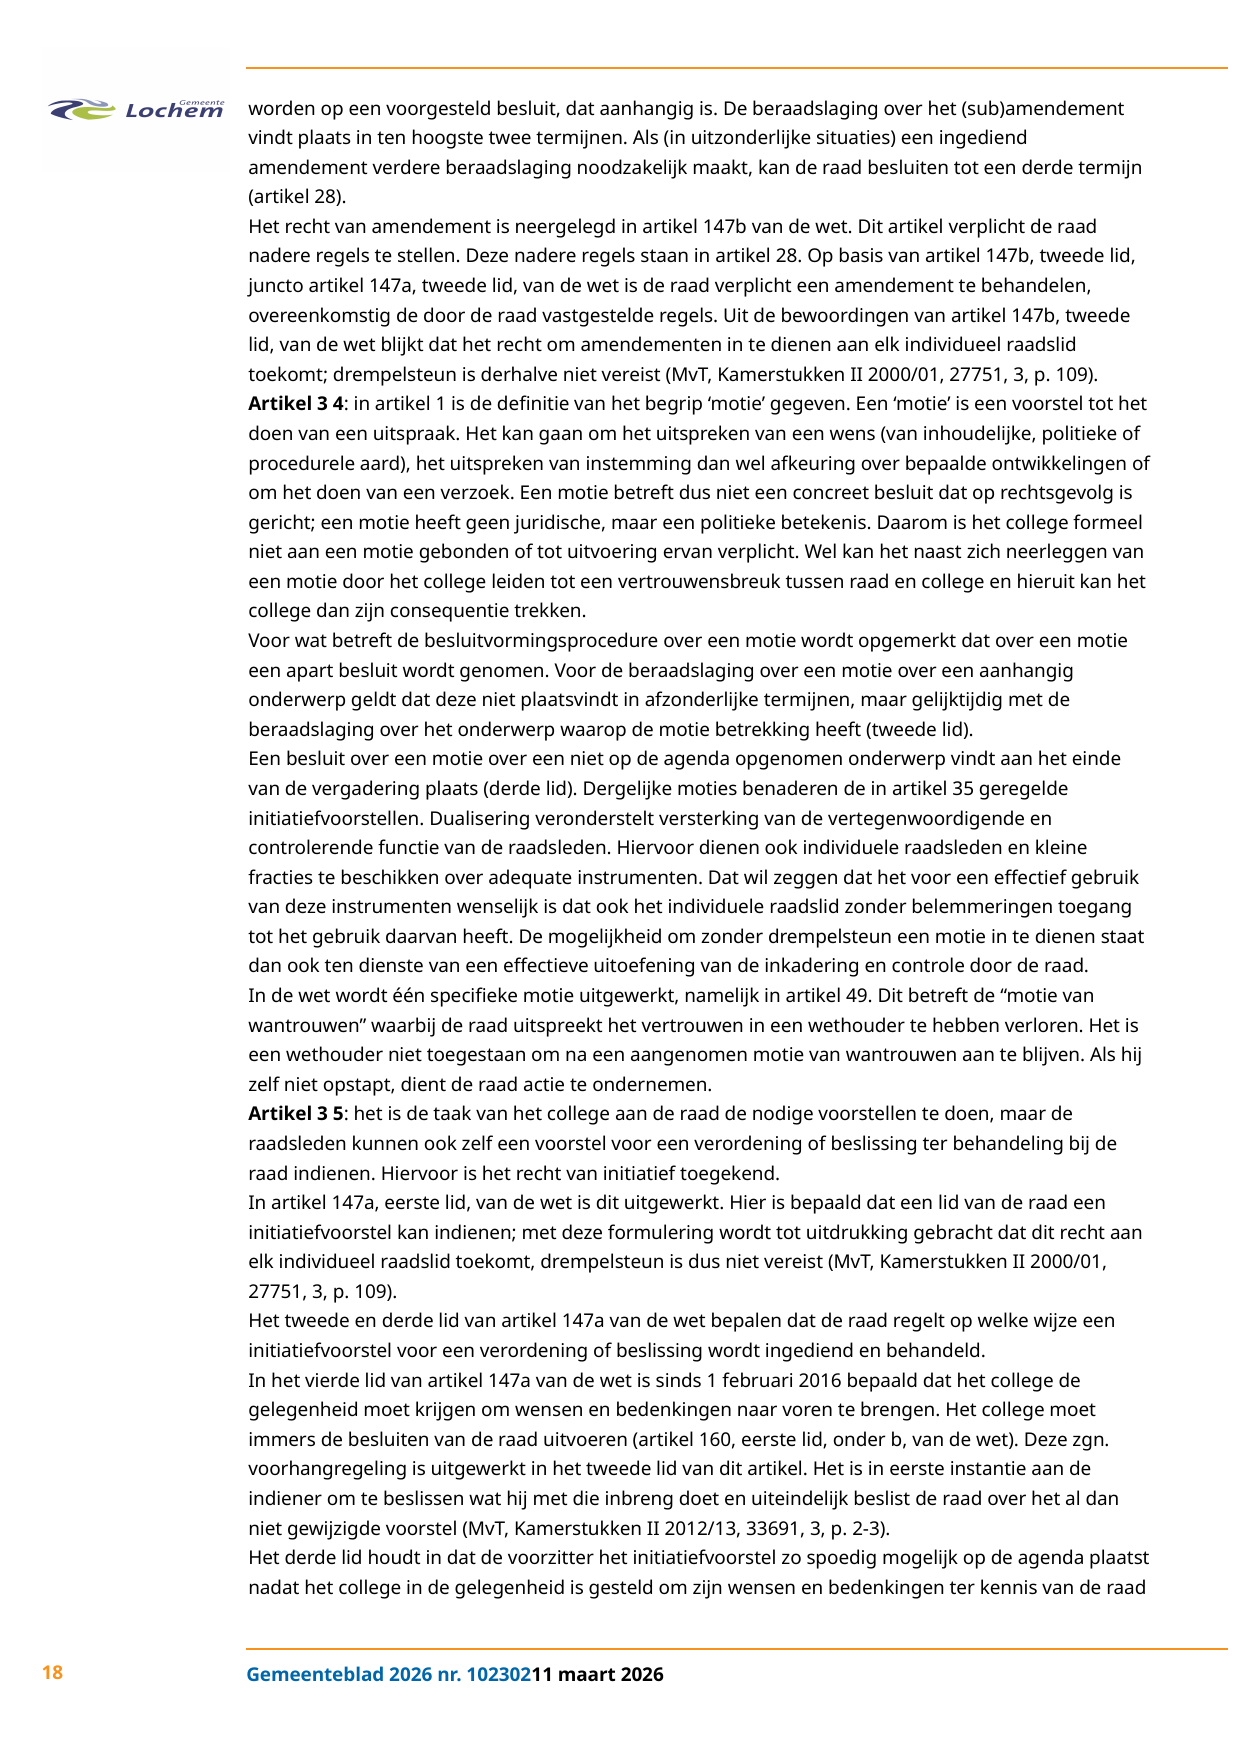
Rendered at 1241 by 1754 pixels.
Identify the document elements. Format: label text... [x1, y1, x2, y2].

text Het recht van amendement is neergelegd in artikel 147b van de wet. Dit artikel verplicht de raad nadere regels te stellen. Deze nadere regels staan in artikel 28. Op basis van artikel 147b, tweede lid, juncto artikel 147a, tweede lid, van de wet is de raad verplicht een amendement te behandelen, overeenkomstig de door de raad vastgestelde regels. Uit de bewoordingen van artikel 147b, tweede lid, van de wet blijkt dat het recht om amendementen in te dienen aan elk individueel raadslid toekomt; drempelsteun is derhalve niet vereist (MvT, Kamerstukken II 2000/01, 27751, 3, p. 109). [248, 213, 1152, 387]
text In artikel 147a, eerste lid, van de wet is dit uitgewerkt. Hier is bepaald dat een lid van de raad een initiatiefvoorstel kan indienen; met deze formulering wordt tot uitdrukking gebracht dat dit recht aan elk individueel raadslid toekomt, drempelsteun is dus niet vereist (MvT, Kamerstukken II 2000/01, 27751, 3, p. 109). [248, 1189, 1152, 1304]
text Het derde lid houdt in dat de voorzitter het initiatiefvoorstel zo spoedig mogelijk op de agenda plaatst nadat het college in de gelegenheid is gesteld om zijn wensen en bedenkingen ter kennis van de raad [248, 1544, 1152, 1600]
text In het vierde lid van artikel 147a van de wet is sinds 1 februari 2016 bepaald dat het college de gelegenheid moet krijgen om wensen en bedenkingen naar voren te brengen. Het college moet immers de besluiten van de raad uitvoeren (artikel 160, eerste lid, onder b, van de wet). Deze zgn. voorhangregeling is uitgewerkt in het tweede lid van dit artikel. Het is in eerste instantie aan de indiener om te beslissen wat hij met die inbreng doet en uiteindelijk beslist de raad over het al dan niet gewijzigde voorstel (MvT, Kamerstukken II 2012/13, 33691, 3, p. 2-3). [248, 1367, 1152, 1541]
text Artikel 3 4: in artikel 1 is de definitie van het begrip ‘motie’ gegeven. Een ‘motie’ is een voorstel tot het doen van een uitspraak. Het kan gaan om het uitspreken van een wens (van inhoudelijke, politieke of procedurele aard), het uitspreken van instemming dan wel afkeuring over bepaalde ontwikkelingen of om het doen van een verzoek. Een motie betreft dus niet een concreet besluit dat op rechtsgevolg is gericht; een motie heeft geen juridische, maar een politieke betekenis. Daarom is het college formeel niet aan een motie gebonden of tot uitvoering ervan verplicht. Wel kan het naast zich neerleggen van een motie door het college leiden tot een vertrouwensbreuk tussen raad en college en hieruit kan het college dan zijn consequentie trekken. [248, 391, 1152, 623]
text Artikel 3 5: het is de taak van het college aan de raad de nodige voorstellen te doen, maar de raadsleden kunnen ook zelf een voorstel voor een verordening of beslissing ter behandeling bij de raad indienen. Hiervoor is het recht van initiatief toegekend. [248, 1101, 1152, 1186]
text Voor wat betreft de besluitvormingsprocedure over een motie wordt opgemerkt dat over een motie een apart besluit wordt genomen. Voor de beraadslaging over een motie over een aanhangig onderwerp geldt dat deze niet plaatsvindt in afzonderlijke termijnen, maar gelijktijdig met de beraadslaging over het onderwerp waarop de motie betrekking heeft (tweede lid). [248, 627, 1152, 742]
text worden op een voorgesteld besluit, dat aanhangig is. De beraadslaging over het (sub)amendement vindt plaats in ten hoogste twee termijnen. Als (in uitzonderlijke situaties) een ingediend amendement verdere beraadslaging noodzakelijk maakt, kan de raad besluiten tot een derde termijn (artikel 28). [248, 95, 1152, 209]
text Een besluit over een motie over een niet op de agenda opgenomen onderwerp vindt aan het einde van de vergadering plaats (derde lid). Dergelijke moties benaderen de in artikel 35 geregelde initiatiefvoorstellen. Dualisering veronderstelt versterking van de vertegenwoordigende en controlerende functie van de raadsleden. Hiervoor dienen ook individuele raadsleden en kleine fracties te beschikken over adequate instrumenten. Dat wil zeggen dat het voor een effectief gebruik van deze instrumenten wenselijk is dat ook het individuele raadslid zonder belemmeringen toegang tot het gebruik daarvan heeft. De mogelijkheid om zonder drempelsteun een motie in te dienen staat dan ook ten dienste van een effectieve uitoefening van de inkadering en controle door de raad. [248, 746, 1152, 978]
text In de wet wordt één specifieke motie uitgewerkt, namelijk in artikel 49. Dit betreft de “motie van wantrouwen” waarbij de raad uitspreekt het vertrouwen in een wethouder te hebben verloren. Het is een wethouder niet toegestaan om na een aangenomen motie van wantrouwen aan te blijven. Als hij zelf niet opstapt, dient de raad actie te ondernemen. [248, 982, 1152, 1097]
picture [41, 47, 231, 172]
text Het tweede en derde lid van artikel 147a van de wet bepalen dat de raad regelt op welke wijze een initiatiefvoorstel voor een verordening of beslissing wordt ingediend en behandeld. [248, 1308, 1152, 1363]
